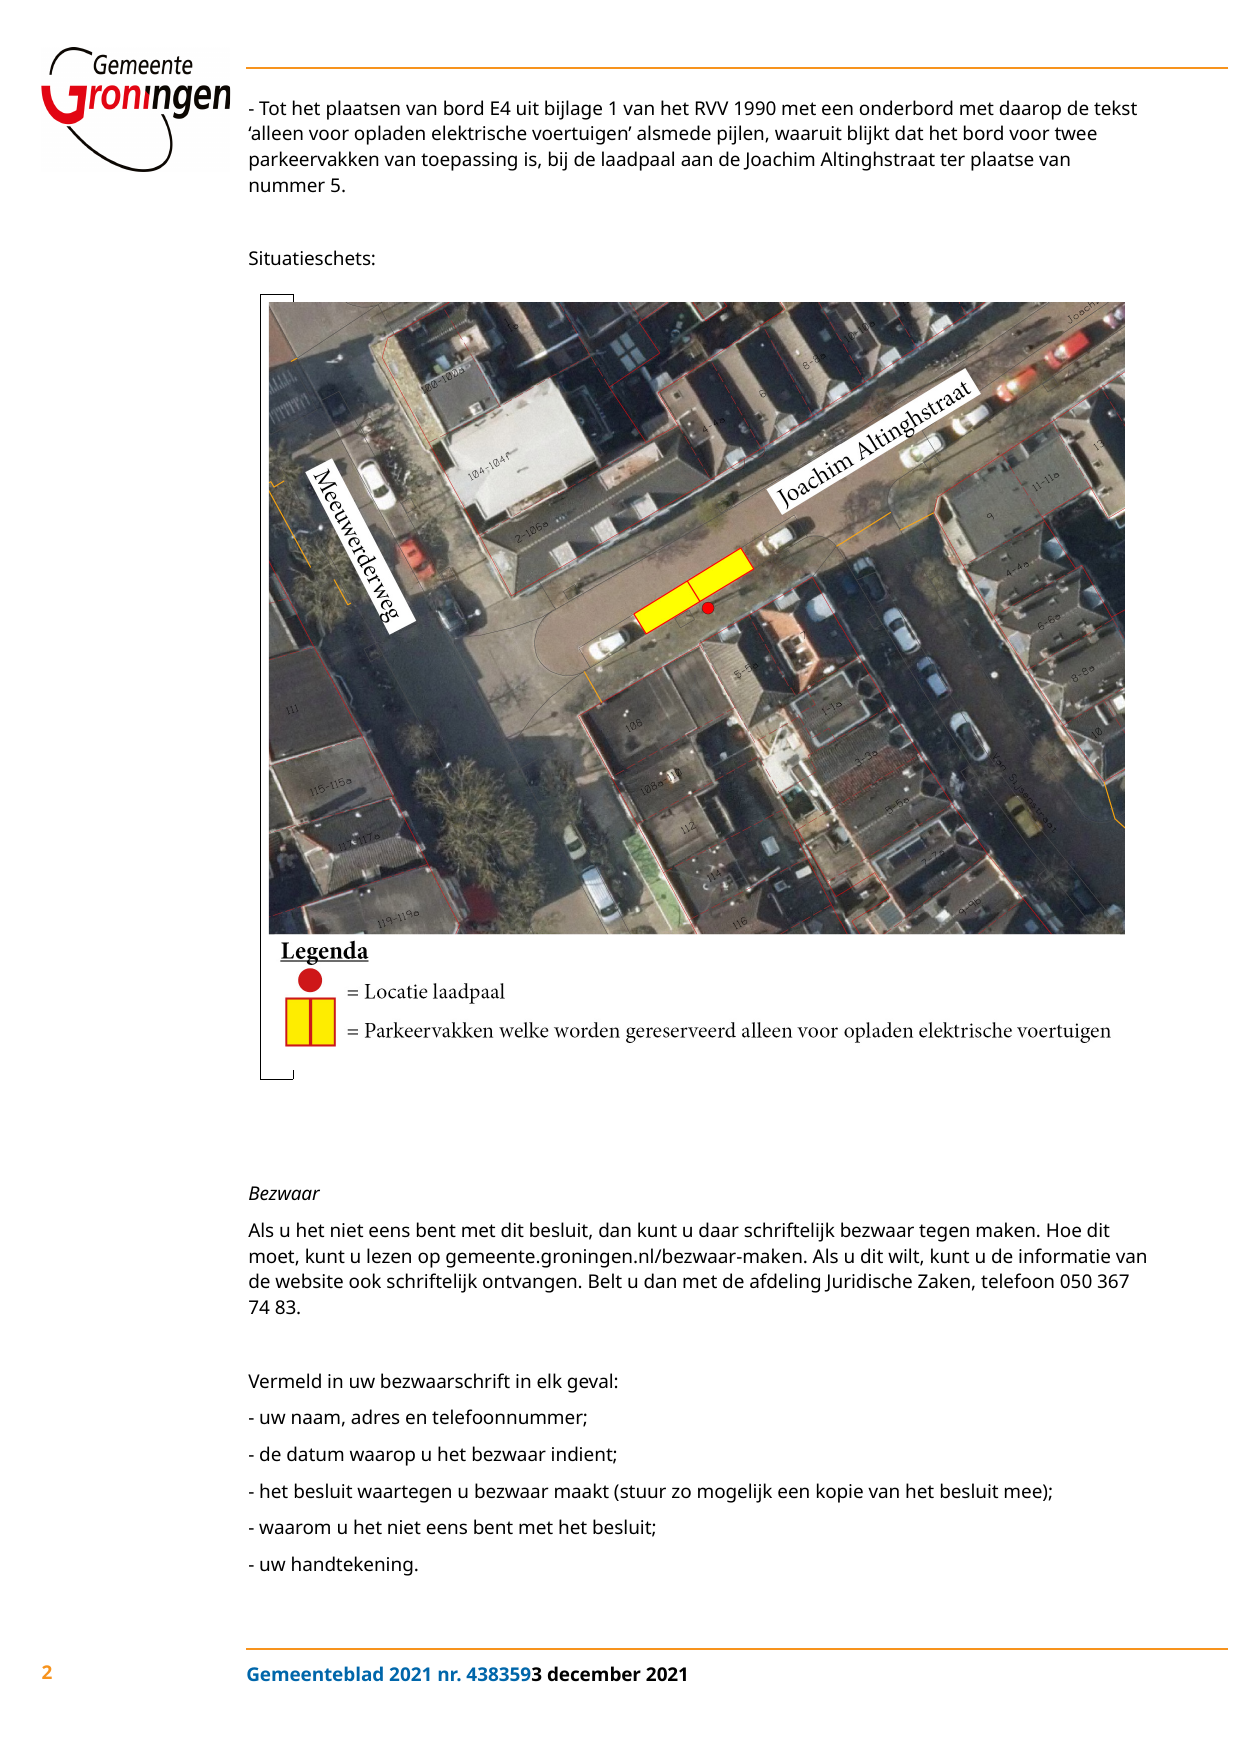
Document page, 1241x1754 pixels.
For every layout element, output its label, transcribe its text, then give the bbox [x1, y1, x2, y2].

text - Tot het plaatsen van bord E4 uit bijlage 1 van het RVV 1990 met een onderbord met daarop de tekst ‘alleen voor opladen elektrische voertuigen’ alsmede pijlen, waaruit blijkt dat het bord voor twee parkeervakken van toepassing is, bij de laadpaal aan de Joachim Altinghstraat ter plaatse van nummer 5. [248, 95, 1152, 198]
text - uw naam, adres en telefoonnummer; [248, 1404, 1152, 1430]
picture [268, 302, 1125, 1070]
text - uw handtekening. [248, 1551, 1152, 1577]
text Als u het niet eens bent met dit besluit, dan kunt u daar schriftelijk bezwaar tegen maken. Hoe dit moet, kunt u lezen op gemeente.groningen.nl/bezwaar-maken. Als u dit wilt, kunt u de informatie van de website ook schriftelijk ontvangen. Belt u dan met de afdeling Juridische Zaken, telefoon 050 367 74 83. [248, 1217, 1152, 1320]
picture [41, 47, 231, 172]
text Bezwaar [248, 1181, 1152, 1206]
text - de datum waarop u het bezwaar indient; [248, 1441, 1152, 1467]
text Situatieschets: [248, 245, 1152, 271]
text - waarom u het niet eens bent met het besluit; [248, 1514, 1152, 1540]
text - het besluit waartegen u bezwaar maakt (stuur zo mogelijk een kopie van het besluit mee); [248, 1478, 1152, 1503]
text Vermeld in uw bezwaarschrift in elk geval: [248, 1368, 1152, 1393]
